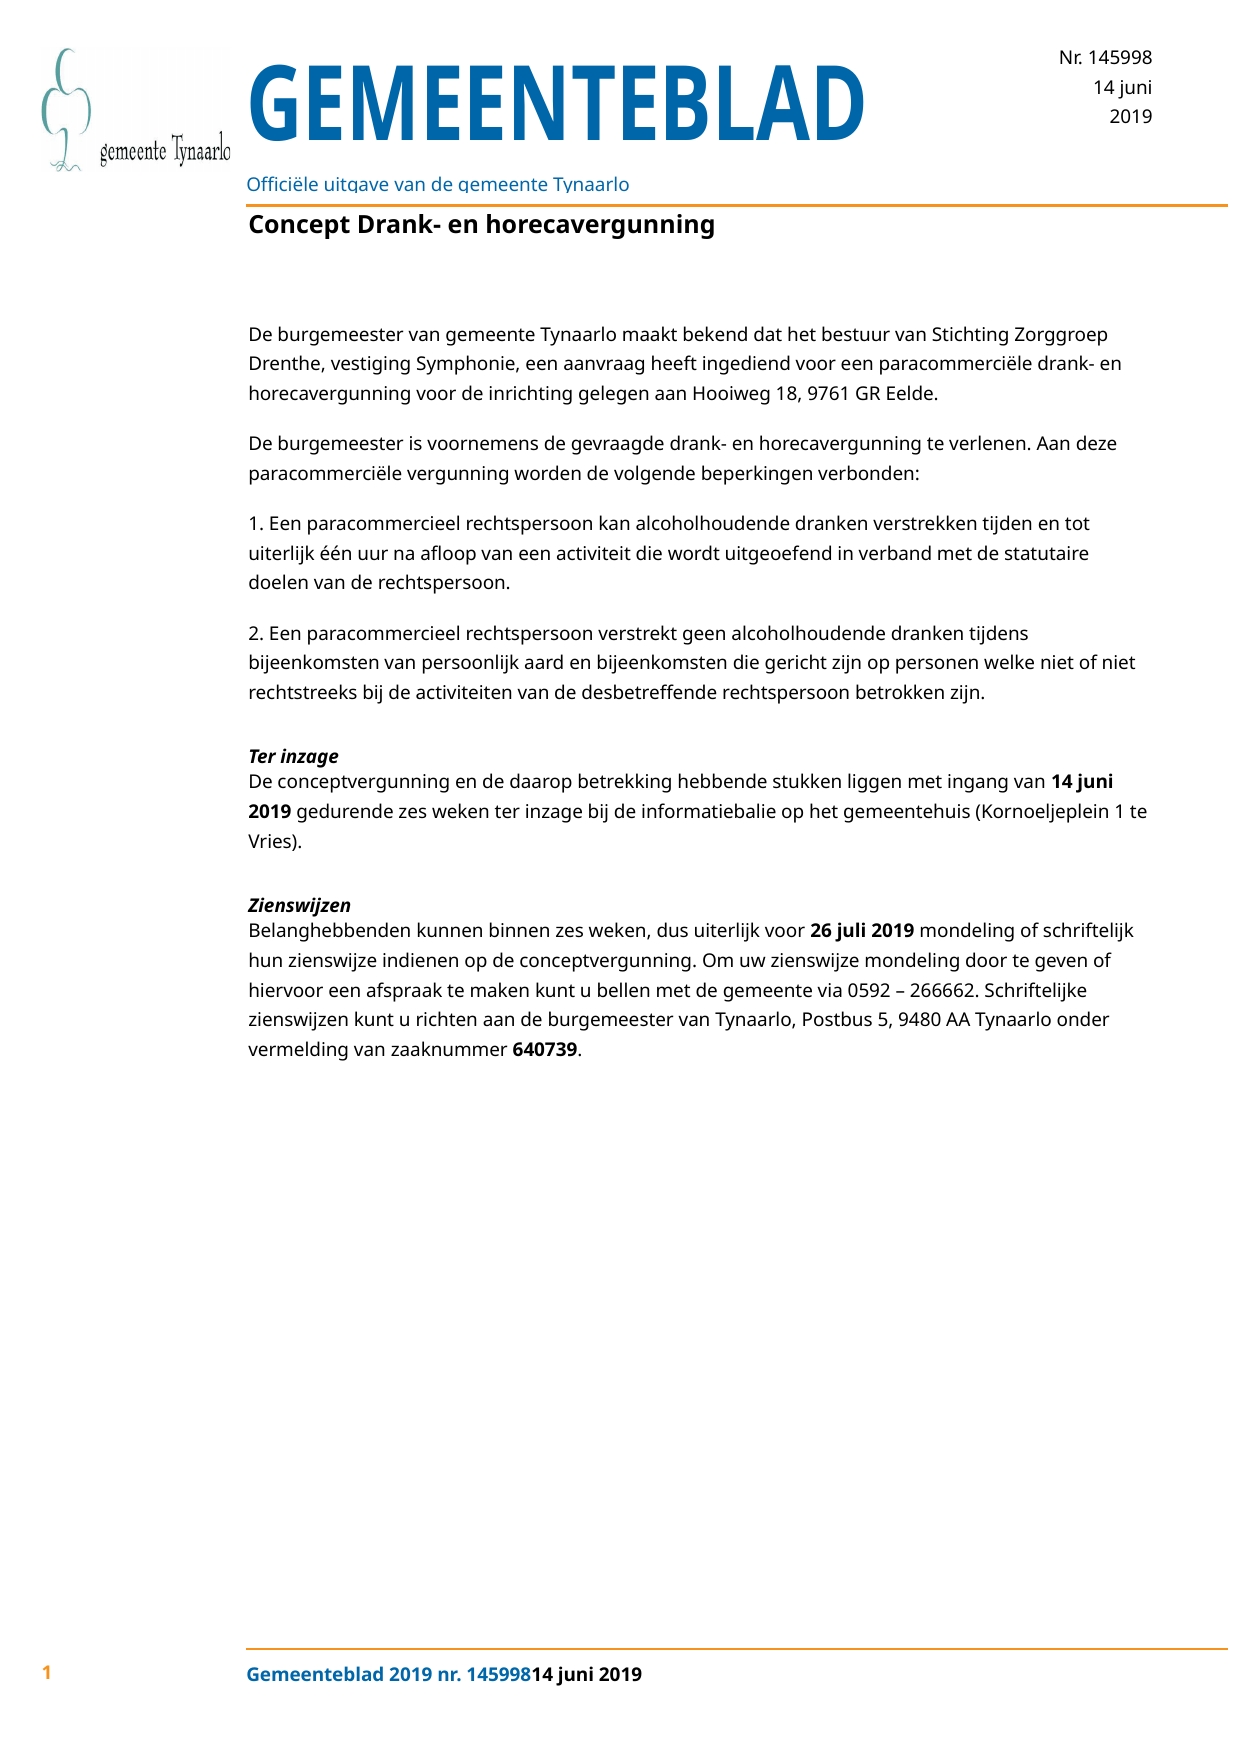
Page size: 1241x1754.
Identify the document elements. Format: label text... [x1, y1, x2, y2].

picture [41, 47, 231, 172]
text De conceptvergunning en de daarop betrekking hebbende stukken liggen met ingang van 14 juni 2019 gedurende zes weken ter inzage bij de informatiebalie op het gemeentehuis (Kornoeljeplein 1 te Vries). [248, 769, 1152, 854]
text Zienswijzen [248, 892, 1152, 918]
text Concept Drank- en horecavergunning [248, 207, 1152, 241]
text 2. Een paracommercieel rechtspersoon verstrekt geen alcoholhoudende dranken tijdens bijeenkomsten van persoonlijk aard en bijeenkomsten die gericht zijn op personen welke niet of niet rechtstreeks bij de activiteiten van de desbetreffende rechtspersoon betrokken zijn. [248, 620, 1152, 705]
text 1. Een paracommercieel rechtspersoon kan alcoholhoudende dranken verstrekken tijden en tot uiterlijk één uur na afloop van een activiteit die wordt uitgeoefend in verband met de statutaire doelen van de rechtspersoon. [248, 510, 1152, 595]
text De burgemeester is voornemens de gevraagde drank- en horecavergunning te verlenen. Aan deze paracommerciële vergunning worden de volgende beperkingen verbonden: [248, 430, 1152, 486]
text De burgemeester van gemeente Tynaarlo maakt bekend dat het bestuur van Stichting Zorggroep Drenthe, vestiging Symphonie, een aanvraag heeft ingediend voor een paracommerciële drank- en horecavergunning voor de inrichting gelegen aan Hooiweg 18, 9761 GR Eelde. [248, 321, 1152, 406]
text Ter inzage [248, 743, 1152, 769]
text Belanghebbenden kunnen binnen zes weken, dus uiterlijk voor 26 juli 2019 mondeling of schriftelijk hun zienswijze indienen op de conceptvergunning. Om uw zienswijze mondeling door te geven of hiervoor een afspraak te maken kunt u bellen met de gemeente via 0592 – 266662. Schriftelijke zienswijzen kunt u richten aan de burgemeester van Tynaarlo, Postbus 5, 9480 AA Tynaarlo onder vermelding van zaaknummer 640739. [248, 918, 1152, 1062]
